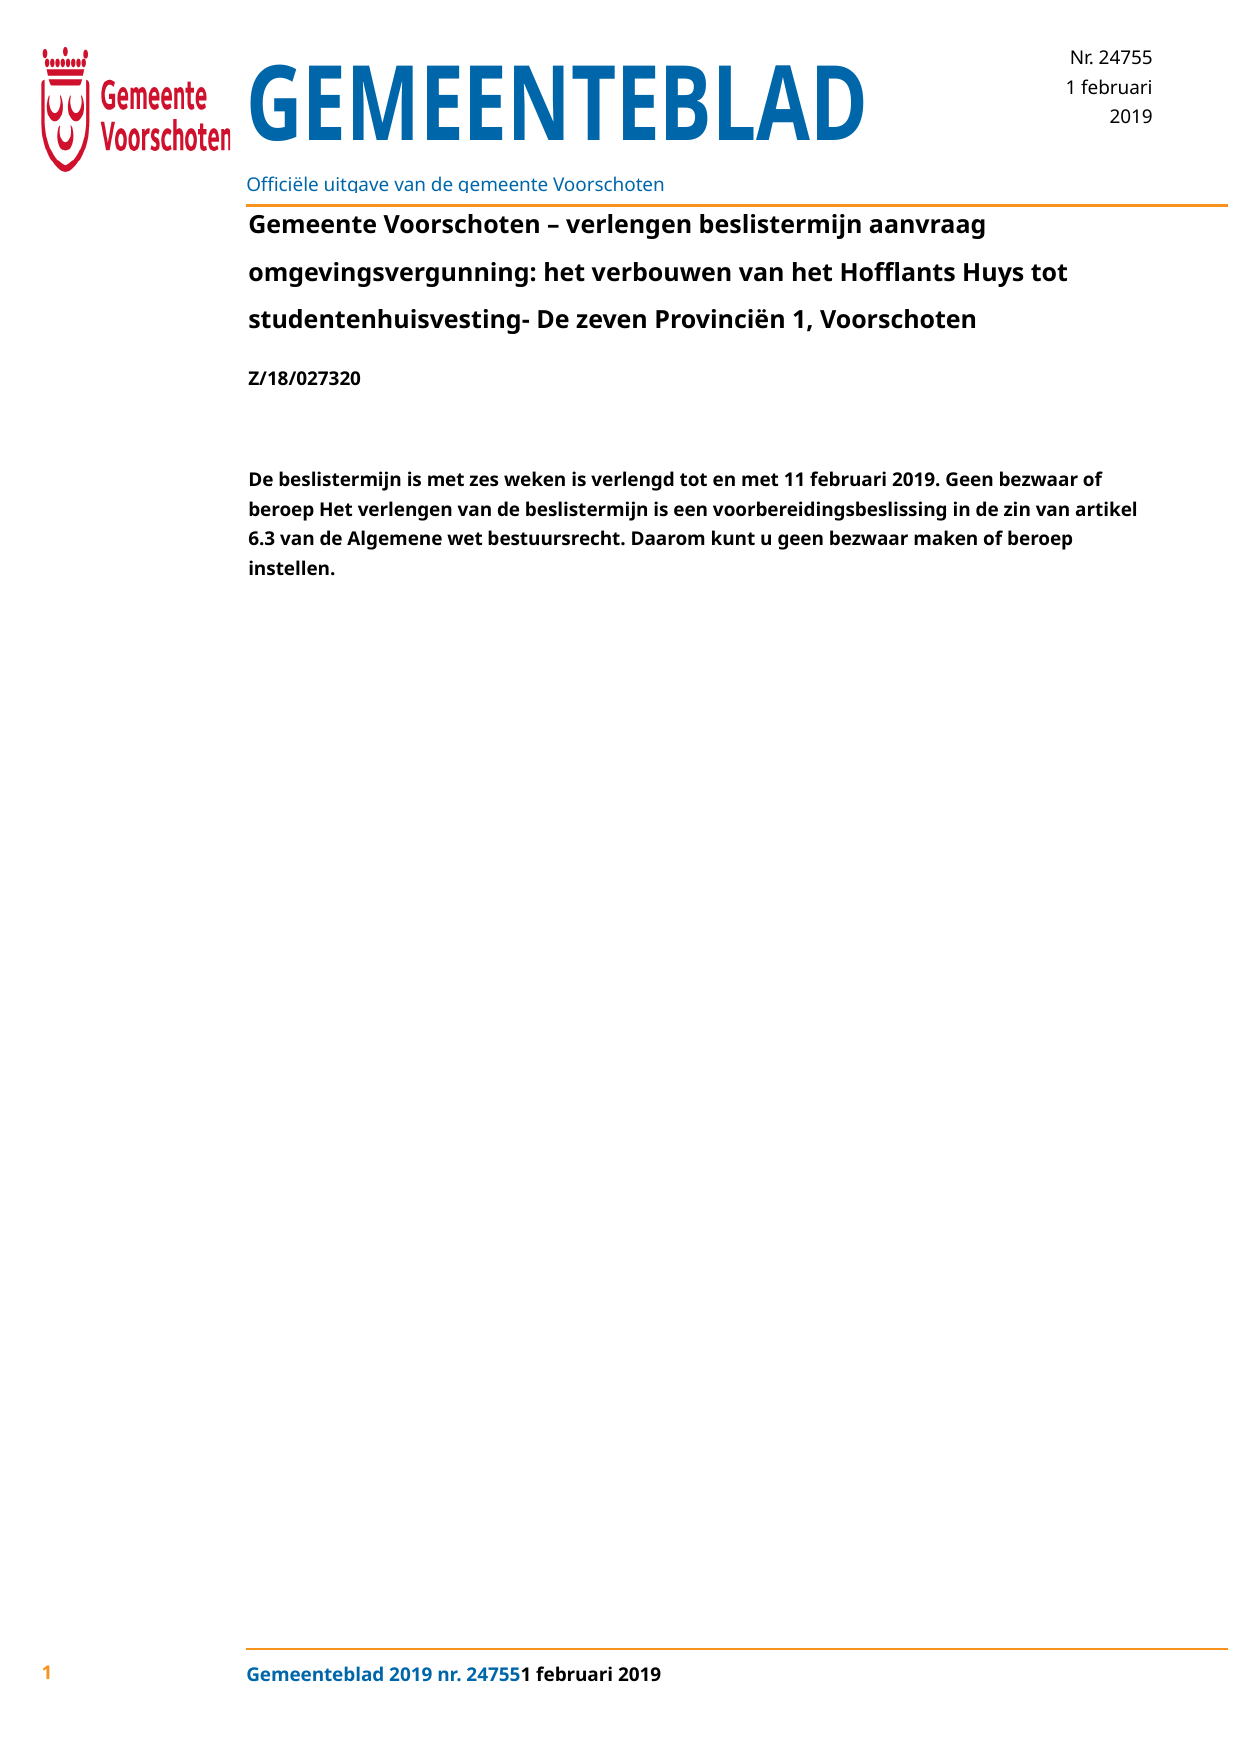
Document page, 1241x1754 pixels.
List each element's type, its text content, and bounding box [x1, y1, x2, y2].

text Z/18/027320 [248, 366, 1152, 391]
text De beslistermijn is met zes weken is verlengd tot en met 11 februari 2019. Geen bezwaar of beroep Het verlengen van de beslistermijn is een voorbereidingsbeslissing in de zin van artikel 6.3 van de Algemene wet bestuursrecht. Daarom kunt u geen bezwaar maken of beroep instellen. [248, 466, 1152, 581]
picture [41, 47, 231, 172]
text Gemeente Voorschoten – verlengen beslistermijn aanvraag omgevingsvergunning: het verbouwen van het Hofflants Huys tot studentenhuisvesting- De zeven Provinciën 1, Voorschoten [248, 207, 1152, 336]
